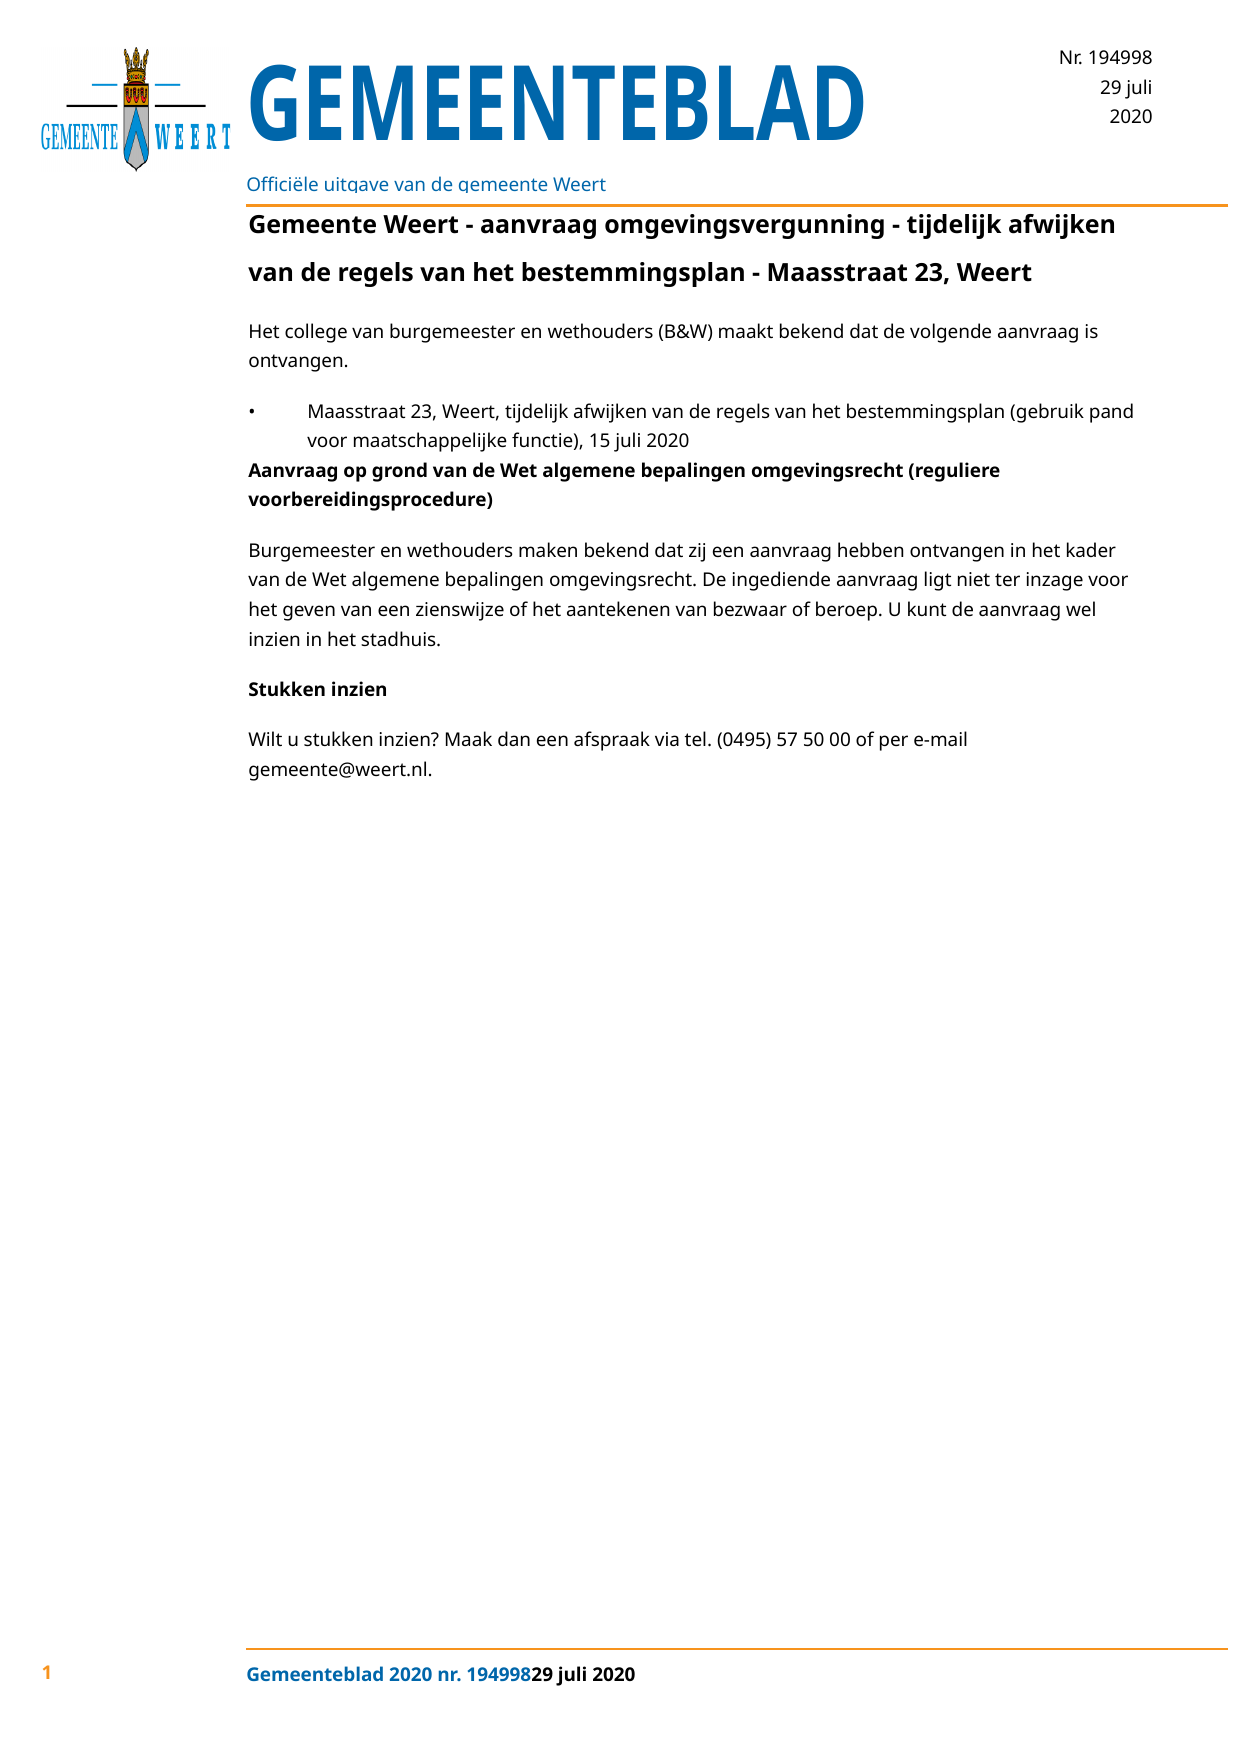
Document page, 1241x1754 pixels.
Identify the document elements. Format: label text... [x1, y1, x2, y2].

text Aanvraag op grond van de Wet algemene bepalingen omgevingsrecht (reguliere voorbereidingsprocedure) [248, 457, 1152, 512]
list Maasstraat 23, Weert, tijdelijk afwijken van de regels van het bestemmingsplan (gebruik pand voor maatschappelijke functie), 15 juli 2020 [248, 398, 1152, 453]
text Wilt u stukken inzien? Maak dan een afspraak via tel. (0495) 57 50 00 of per e-mail gemeente@weert.nl. [248, 727, 1152, 782]
text Gemeente Weert - aanvraag omgevingsvergunning - tijdelijk afwijken van de regels van het bestemmingsplan - Maasstraat 23, Weert [248, 207, 1152, 288]
text Stukken inzien [248, 676, 1152, 702]
picture [41, 47, 231, 172]
text Het college van burgemeester en wethouders (B&W) maakt bekend dat de volgende aanvraag is ontvangen. [248, 318, 1152, 373]
text Burgemeester en wethouders maken bekend dat zij een aanvraag hebben ontvangen in het kader van de Wet algemene bepalingen omgevingsrecht. De ingediende aanvraag ligt niet ter inzage voor het geven van een zienswijze of het aantekenen van bezwaar of beroep. U kunt de aanvraag wel inzien in het stadhuis. [248, 537, 1152, 652]
